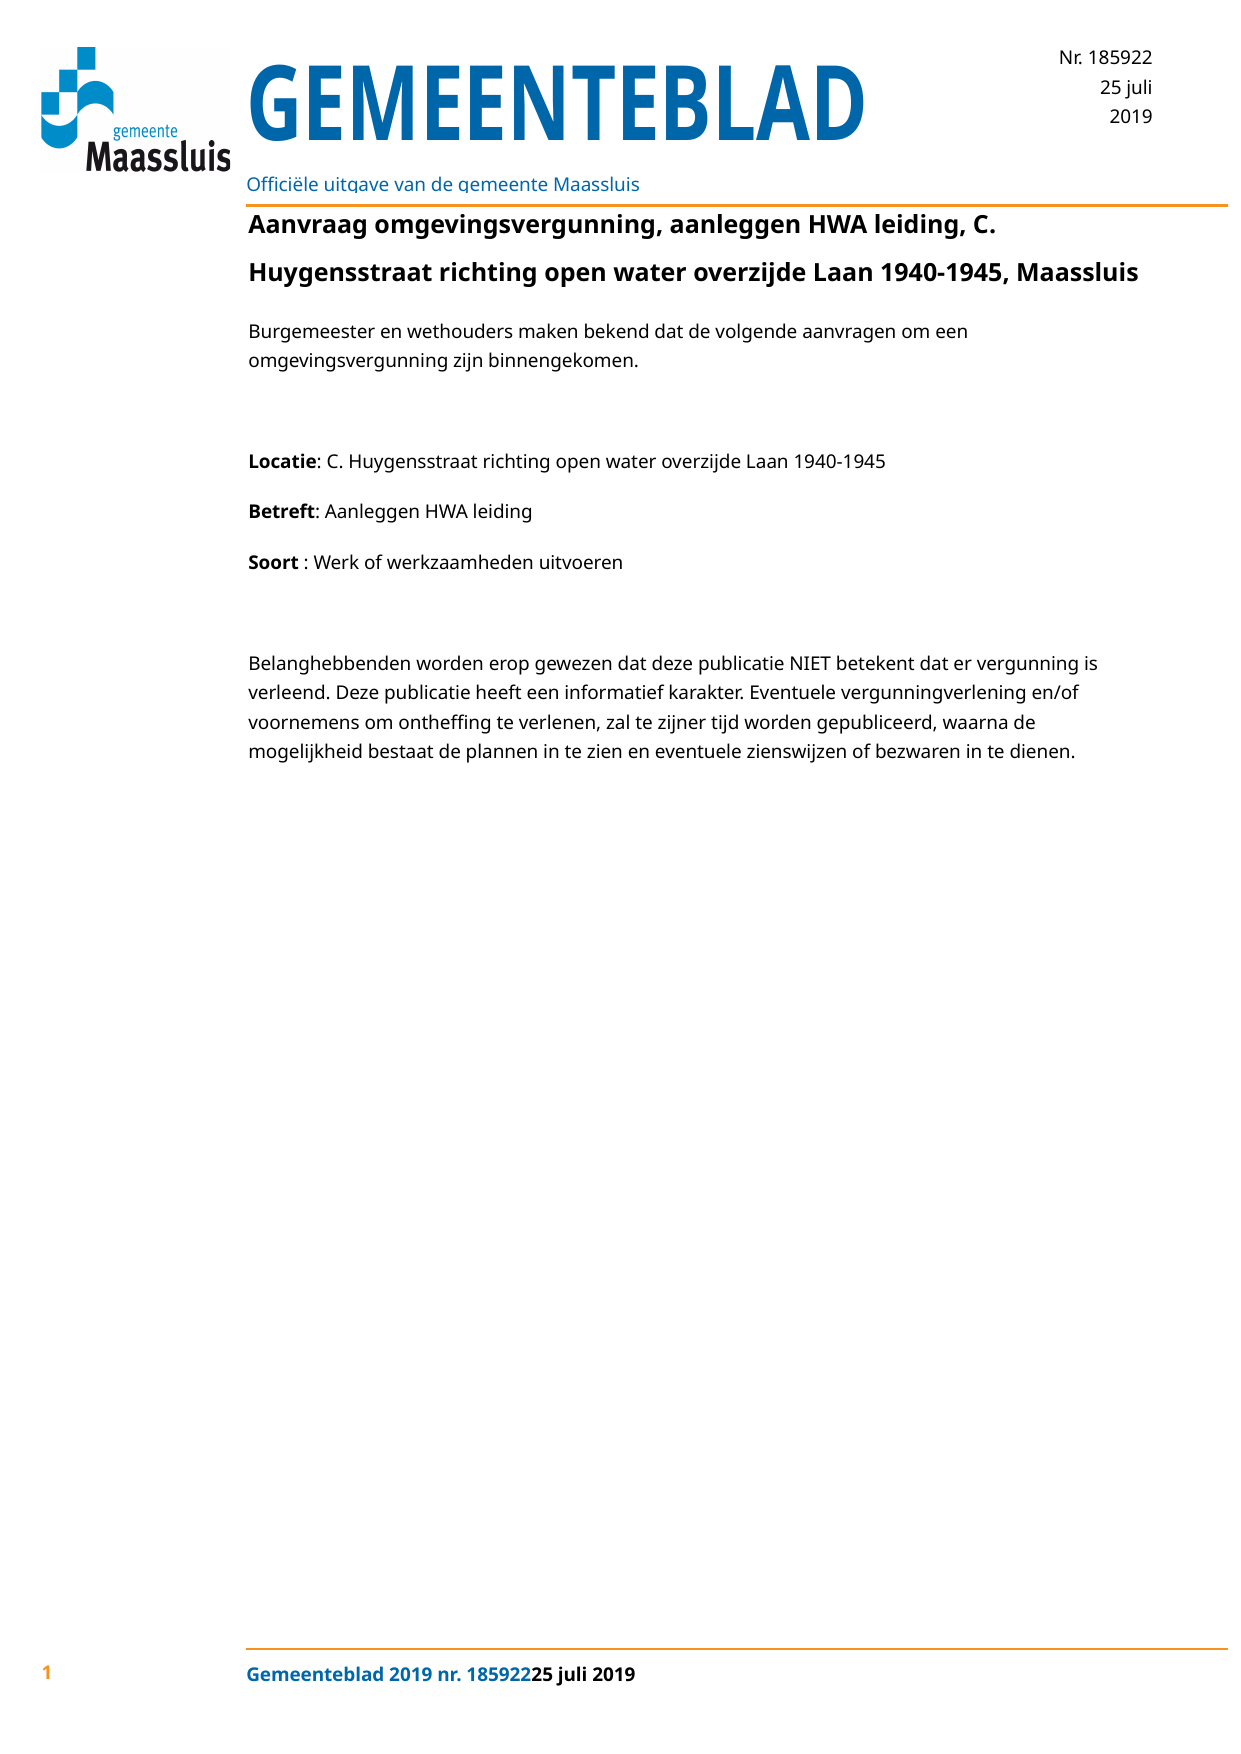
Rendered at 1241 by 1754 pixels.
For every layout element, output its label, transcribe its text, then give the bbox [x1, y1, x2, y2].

text Belanghebbenden worden erop gewezen dat deze publicatie NIET betekent dat er vergunning is verleend. Deze publicatie heeft een informatief karakter. Eventuele vergunningverlening en/of voornemens om ontheffing te verlenen, zal te zijner tijd worden gepubliceerd, waarna de mogelijkheid bestaat de plannen in te zien en eventuele zienswijzen of bezwaren in te dienen. [248, 650, 1152, 764]
text Aanvraag omgevingsvergunning, aanleggen HWA leiding, C. Huygensstraat richting open water overzijde Laan 1940-1945, Maassluis [248, 207, 1152, 288]
text Locatie: C. Huygensstraat richting open water overzijde Laan 1940-1945 [248, 448, 1152, 474]
text Betreft: Aanleggen HWA leiding [248, 499, 1152, 524]
text Soort : Werk of werkzaamheden uitvoeren [248, 549, 1152, 575]
picture [41, 47, 77, 92]
text Burgemeester en wethouders maken bekend dat de volgende aanvragen om een omgevingsvergunning zijn binnengekomen. [248, 318, 1152, 373]
picture [41, 47, 231, 172]
